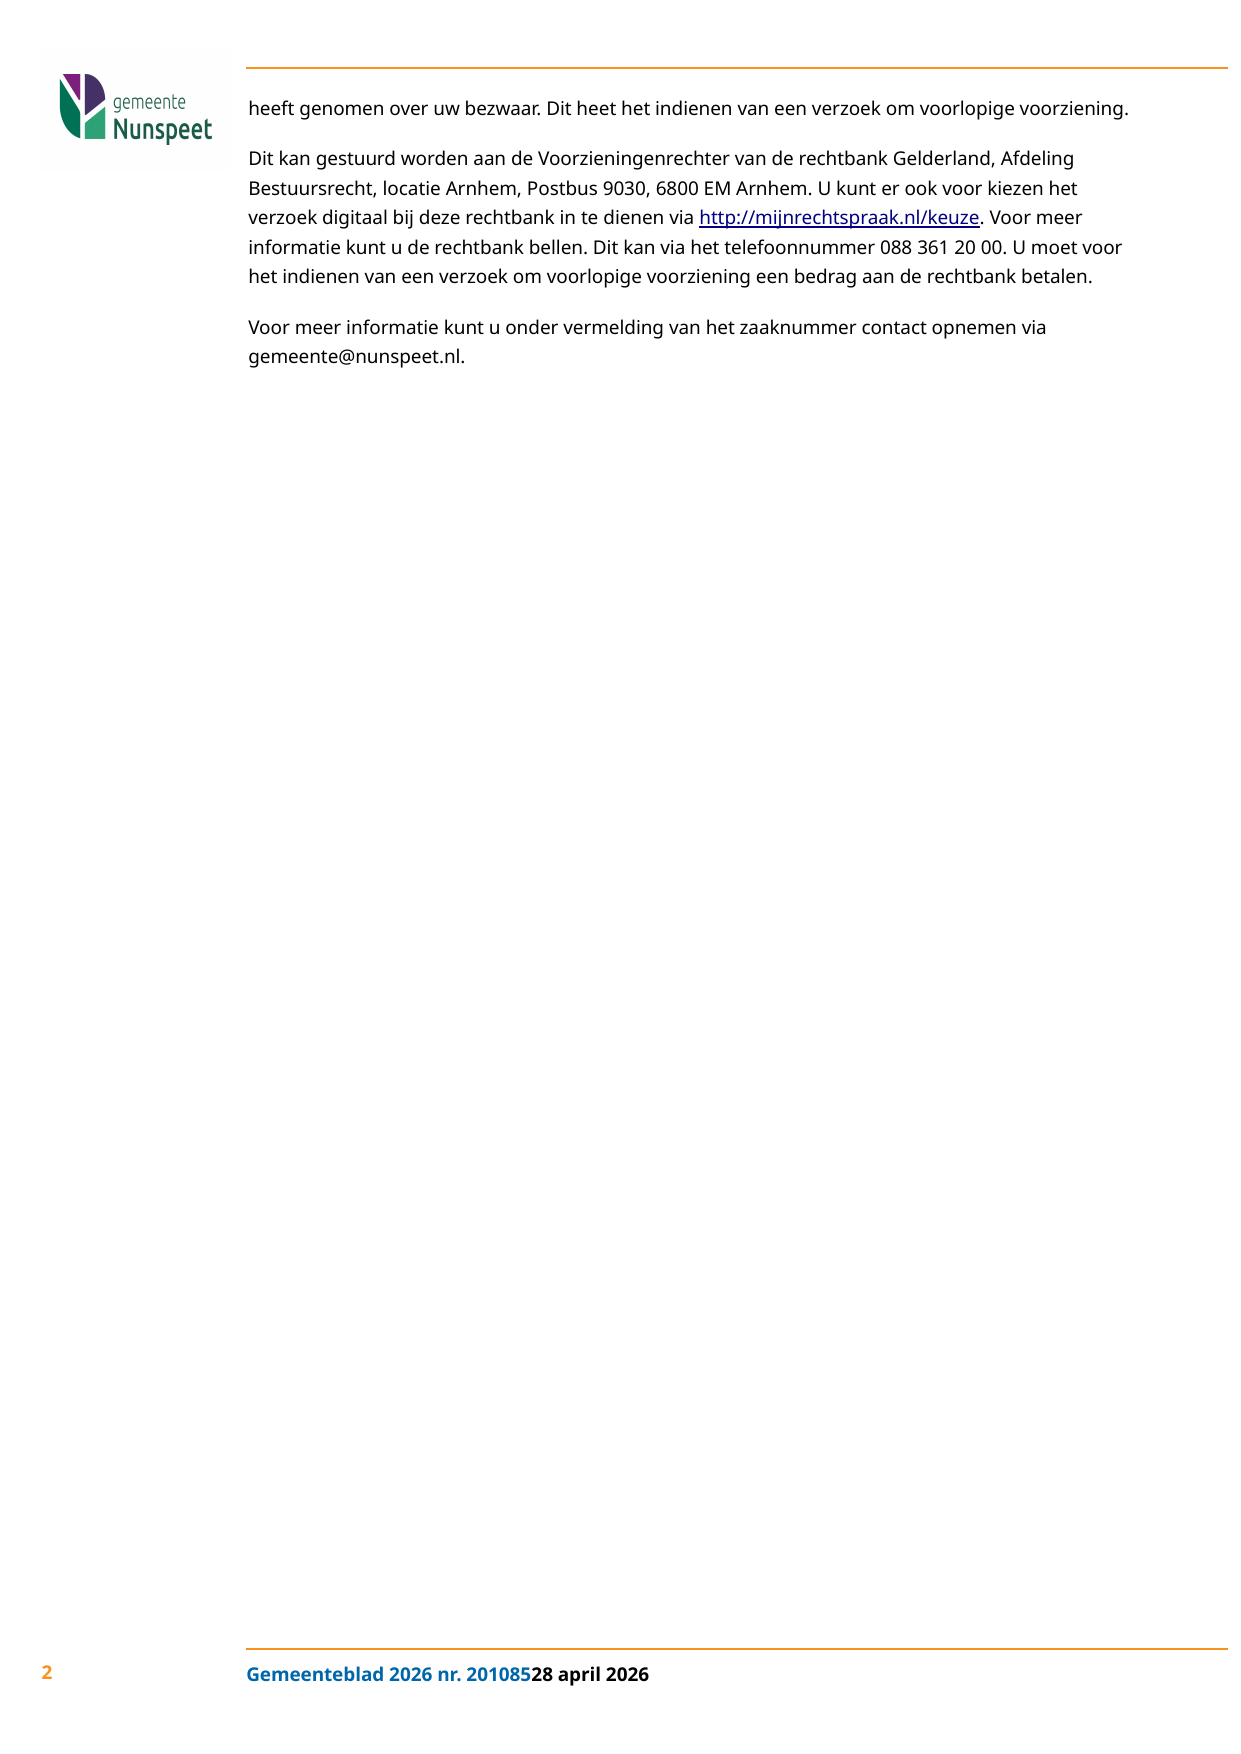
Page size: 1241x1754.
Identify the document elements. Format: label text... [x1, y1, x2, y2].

picture [41, 47, 231, 172]
text heeft genomen over uw bezwaar. Dit heet het indienen van een verzoek om voorlopige voorziening. [248, 95, 1152, 121]
text Voor meer informatie kunt u onder vermelding van het zaaknummer contact opnemen via gemeente@nunspeet.nl. [248, 314, 1152, 369]
text Dit kan gestuurd worden aan de Voorzieningenrechter van de rechtbank Gelderland, Afdeling Bestuursrecht, locatie Arnhem, Postbus 9030, 6800 EM Arnhem. U kunt er ook voor kiezen het verzoek digitaal bij deze rechtbank in te dienen via http://mijnrechtspraak.nl/keuze. Voor meer informatie kunt u de rechtbank bellen. Dit kan via het telefoonnummer 088 361 20 00. U moet voor het indienen van een verzoek om voorlopige voorziening een bedrag aan de rechtbank betalen. [248, 145, 1152, 289]
